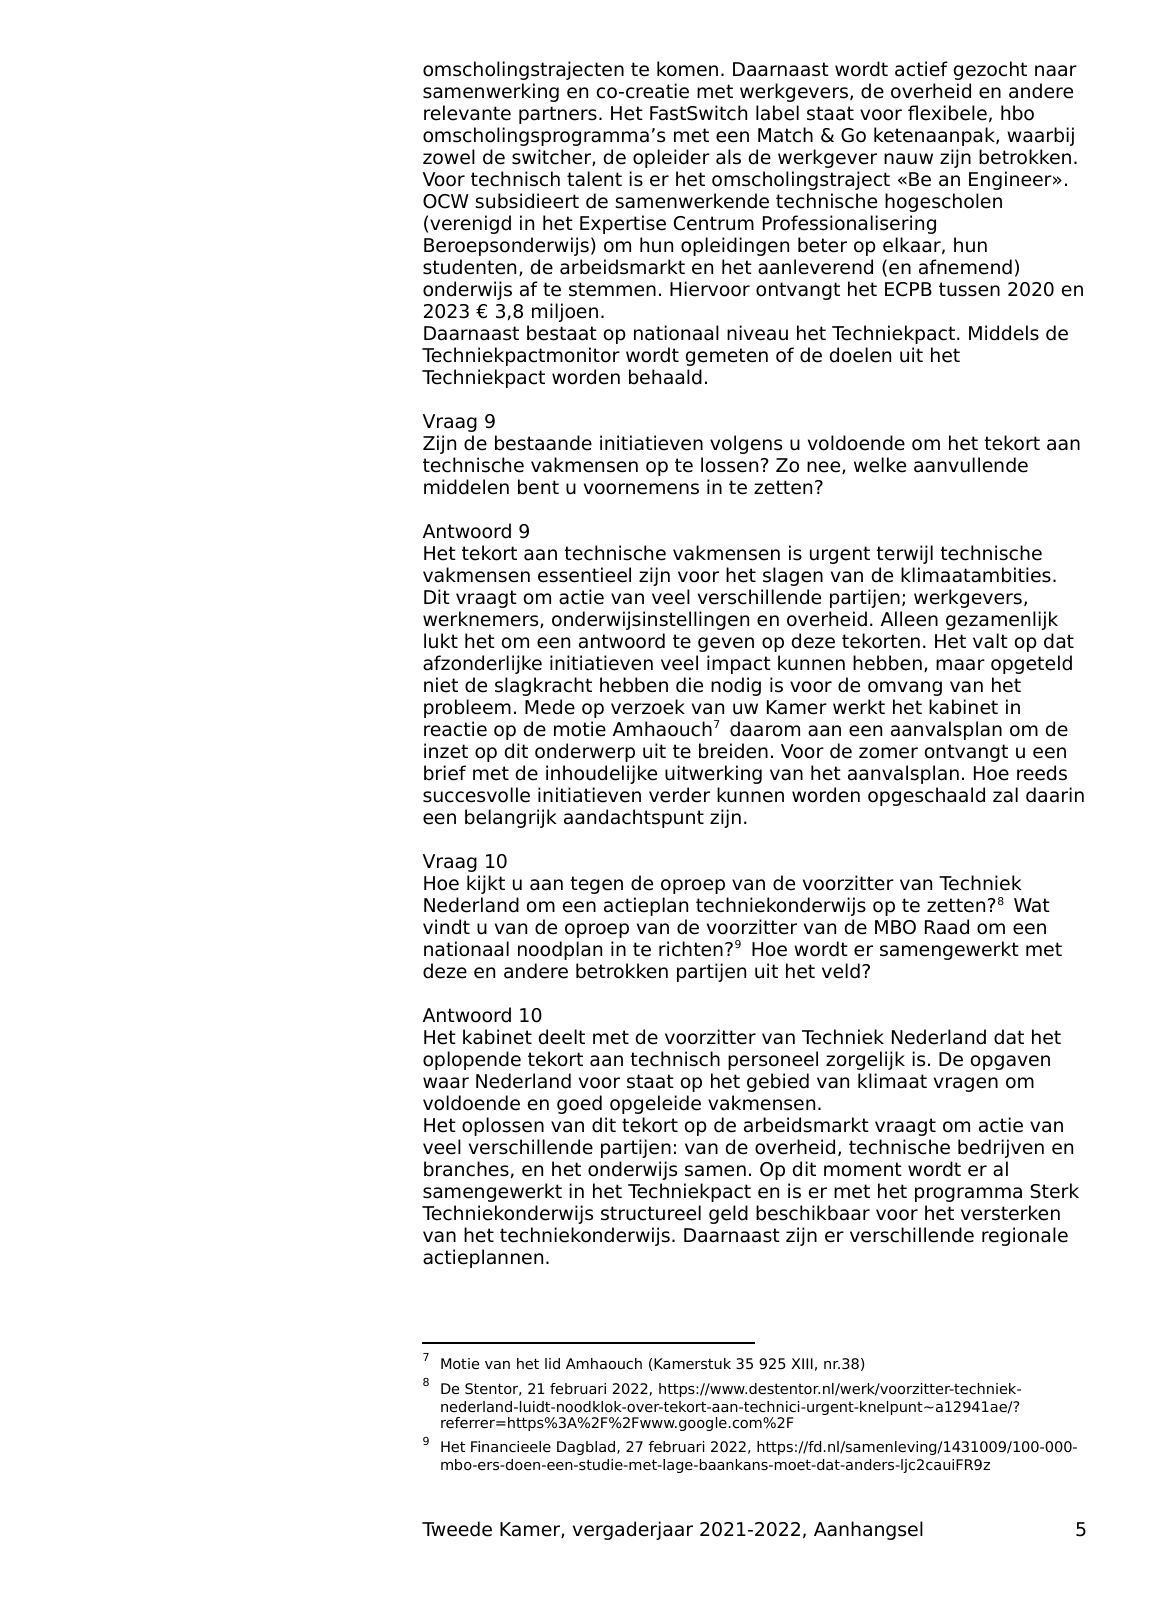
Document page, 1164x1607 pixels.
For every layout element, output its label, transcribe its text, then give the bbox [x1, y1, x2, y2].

text Het kabinet deelt met de voorzitter van Techniek Nederland dat het oplopende tekort aan technisch personeel zorgelijk is. De opgaven waar Nederland voor staat op het gebied van klimaat vragen om voldoende en goed opgeleide vakmensen. [422, 1027, 1087, 1115]
text Het Financieele Dagblad, 27 februari 2022, https://fd.nl/samenleving/1431009/100-000-mbo-ers-doen-een-studie-met-lage-baankans-moet-dat-anders-ljc2cauiFR9z [422, 1435, 1087, 1474]
text Antwoord 9 [422, 521, 1087, 543]
text Daarnaast bestaat op nationaal niveau het Techniekpact. Middels de Techniekpactmonitor wordt gemeten of de doelen uit het Techniekpact worden behaald. [422, 323, 1087, 389]
text Hoe kijkt u aan tegen de oproep van de voorzitter van Techniek Nederland om een actieplan techniekonderwijs op te zetten? Wat vindt u van de oproep van de voorzitter van de MBO Raad om een nationaal noodplan in te richten? Hoe wordt er samengewerkt met deze en andere betrokken partijen uit het veld? [422, 873, 1087, 983]
text OCW subsidieert de samenwerkende technische hogescholen (verenigd in het Expertise Centrum Professionalisering Beroepsonderwijs) om hun opleidingen beter op elkaar, hun studenten, de arbeidsmarkt en het aanleverend (en afnemend) onderwijs af te stemmen. Hiervoor ontvangt het ECPB tussen 2020 en 2023 € 3,8 miljoen. [422, 191, 1087, 323]
text De Stentor, 21 februari 2022, https://www.destentor.nl/werk/voorzitter-techniek-nederland-luidt-noodklok-over-tekort-aan-technici-urgent-knelpunt~a12941ae/?referrer=https%3A%2F%2Fwww.google.com%2F [422, 1377, 1087, 1432]
text Vraag 10 [422, 851, 1087, 873]
text Zijn de bestaande initiatieven volgens u voldoende om het tekort aan technische vakmensen op te lossen? Zo nee, welke aanvullende middelen bent u voornemens in te zetten? [422, 433, 1087, 499]
text Motie van het lid Amhaouch (Kamerstuk 35 925 XIII, nr.38) [422, 1352, 1087, 1374]
text Het oplossen van dit tekort op de arbeidsmarkt vraagt om actie van veel verschillende partijen: van de overheid, technische bedrijven en branches, en het onderwijs samen. Op dit moment wordt er al samengewerkt in het Techniekpact en is er met het programma Sterk Techniekonderwijs structureel geld beschikbaar voor het versterken van het techniekonderwijs. Daarnaast zijn er verschillende regionale actieplannen. [422, 1115, 1087, 1269]
text Antwoord 10 [422, 1005, 1087, 1027]
text Het tekort aan technische vakmensen is urgent terwijl technische vakmensen essentieel zijn voor het slagen van de klimaatambities. Dit vraagt om actie van veel verschillende partijen; werkgevers, werknemers, onderwijsinstellingen en overheid. Alleen gezamenlijk lukt het om een antwoord te geven op deze tekorten. Het valt op dat afzonderlijke initiatieven veel impact kunnen hebben, maar opgeteld niet de slagkracht hebben die nodig is voor de omvang van het probleem. Mede op verzoek van uw Kamer werkt het kabinet in reactie op de motie Amhaouch daarom aan een aanvalsplan om de inzet op dit onderwerp uit te breiden. Voor de zomer ontvangt u een brief met de inhoudelijke uitwerking van het aanvalsplan. Hoe reeds succesvolle initiatieven verder kunnen worden opgeschaald zal daarin een belangrijk aandachtspunt zijn. [422, 543, 1087, 829]
text Vraag 9 [422, 411, 1087, 433]
text omscholingstrajecten te komen. Daarnaast wordt actief gezocht naar samenwerking en co-creatie met werkgevers, de overheid en andere relevante partners. Het FastSwitch label staat voor flexibele, hbo omscholingsprogramma’s met een Match & Go ketenaanpak, waarbij zowel de switcher, de opleider als de werkgever nauw zijn betrokken. Voor technisch talent is er het omscholingstraject «Be an Engineer». [422, 59, 1087, 191]
